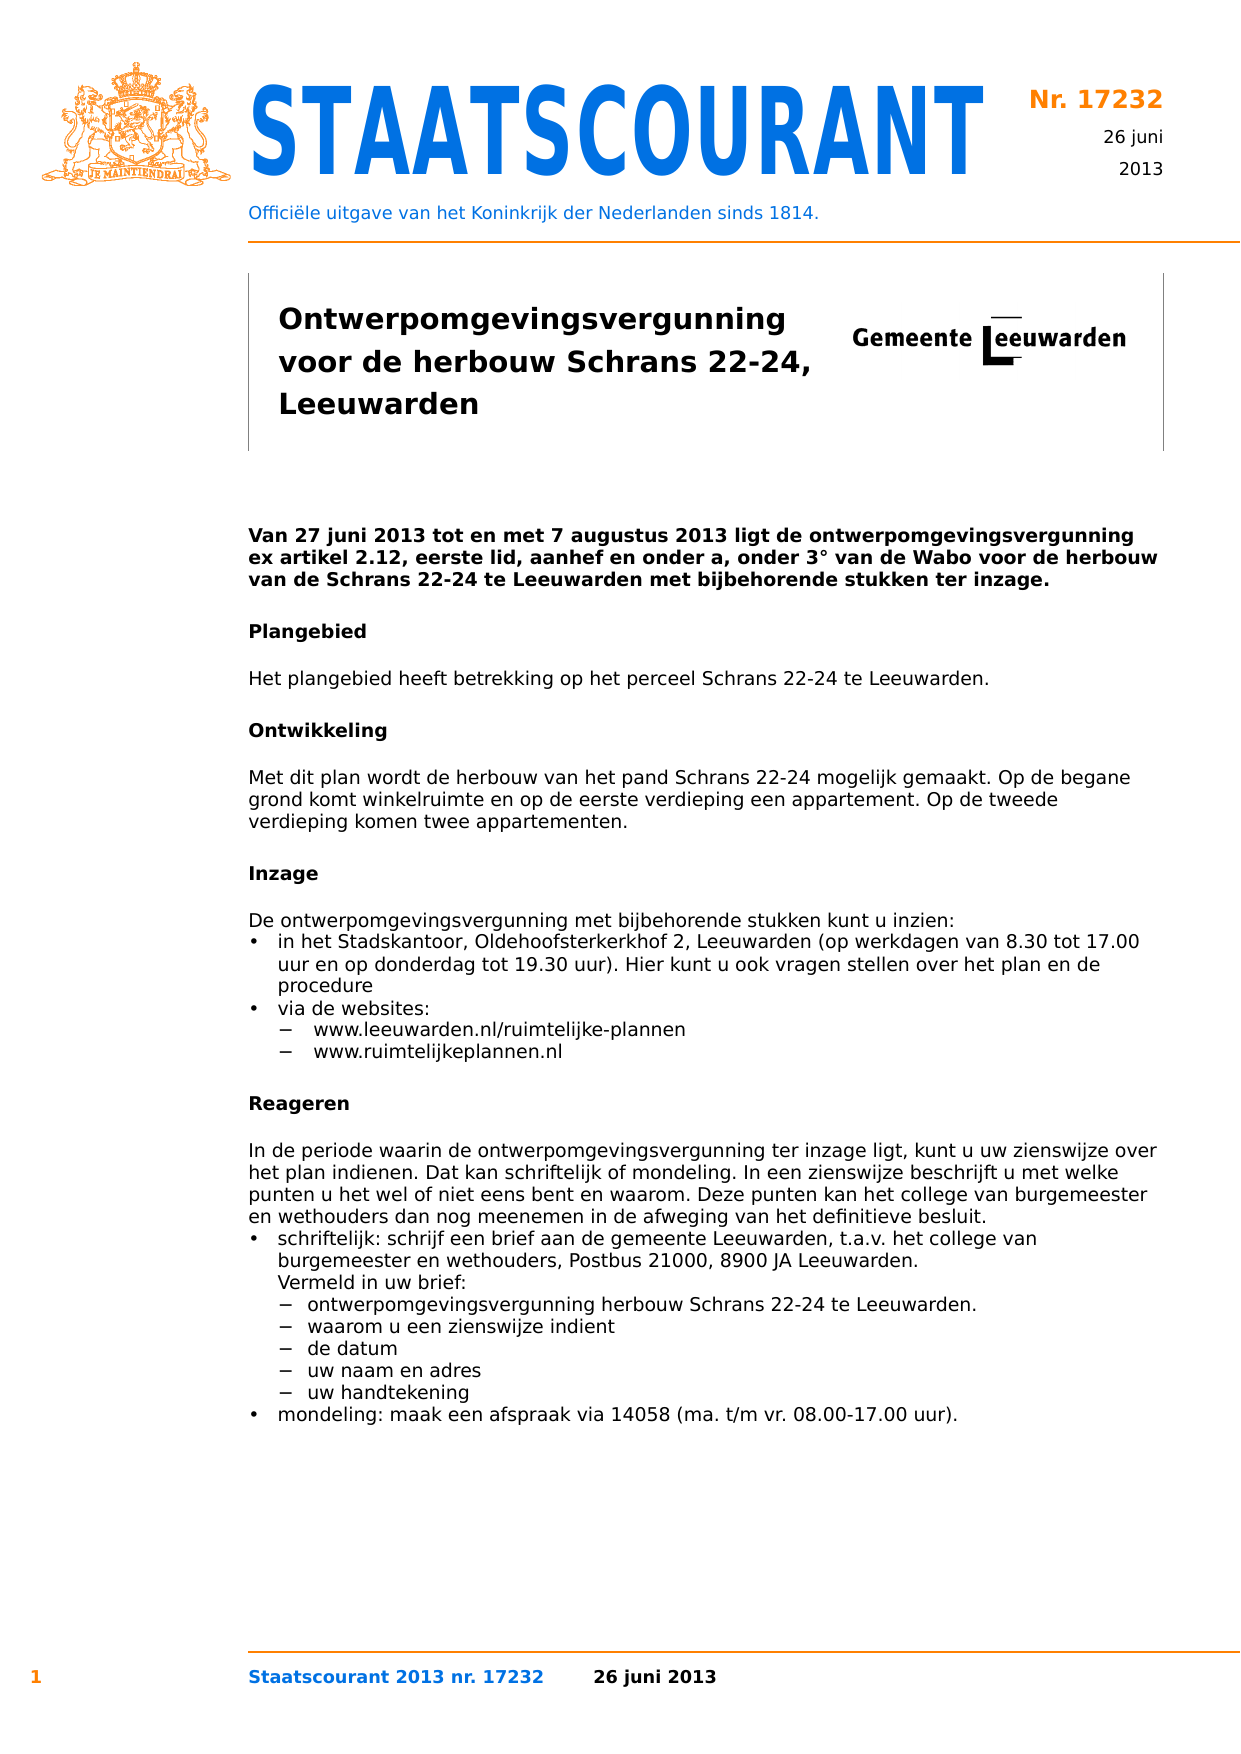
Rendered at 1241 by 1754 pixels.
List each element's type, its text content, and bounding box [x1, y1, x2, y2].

text Het plangebied heeft betrekking op het perceel Schrans 22-24 te Leeuwarden. [248, 668, 1163, 689]
table_cell 26 juni [998, 121, 1240, 153]
text • in het Stadskantoor, Oldehoofsterkerkhof 2, Leeuwarden (op werkdagen van 8.30 tot 17.00 uur en op donderdag tot 19.30 uur). Hier kunt u ook vragen stellen over het plan en de procedure [248, 931, 1163, 997]
text − www.leeuwarden.nl/ruimtelijke-plannen [278, 1019, 1163, 1041]
text − uw handtekening [278, 1382, 1163, 1404]
text − de datum [278, 1338, 1163, 1360]
text − uw naam en adres [278, 1360, 1163, 1382]
text • mondeling: maak een afspraak via 14058 (ma. t/m vr. 08.00-17.00 uur). [248, 1404, 1163, 1426]
table_cell 2013 [998, 153, 1240, 203]
subtitle Reageren [248, 1093, 1163, 1115]
picture [844, 302, 1134, 380]
text − ontwerpomgevingsvergunning herbouw Schrans 22-24 te Leeuwarden. [278, 1294, 1163, 1316]
text Met dit plan wordt de herbouw van het pand Schrans 22-24 mogelijk gemaakt. Op de begane grond komt winkelruimte en op de eerste verdieping een appartement. Op de tweede verdieping komen twee appartementen. [248, 767, 1163, 832]
table_cell Officiële uitgave van het Koninkrijk der Nederlanden sinds 1814. [248, 203, 1240, 241]
text − waarom u een zienswijze indient [278, 1316, 1163, 1338]
picture [41, 62, 231, 186]
subtitle Ontwikkeling [248, 719, 1163, 742]
text In de periode waarin de ontwerpomgevingsvergunning ter inzage ligt, kunt u uw zienswijze over het plan indienen. Dat kan schriftelijk of mondeling. In een zienswijze beschrijft u met welke punten u het wel of niet eens bent en waarom. Deze punten kan het college van burgemeester en wethouders dan nog meenemen in de afweging van het definitieve besluit. [248, 1140, 1163, 1228]
table_header [25, 62, 248, 241]
text • schriftelijk: schrijf een brief aan de gemeente Leeuwarden, t.a.v. het college van burgemeester en wethouders, Postbus 21000, 8900 JA Leeuwarden. [248, 1228, 1163, 1272]
text − www.ruimtelijkeplannen.nl [278, 1041, 1163, 1063]
text Van 27 juni 2013 tot en met 7 augustus 2013 ligt de ontwerpomgevingsvergunning ex artikel 2.12, eerste lid, aanhef en onder a, onder 3° van de Wabo voor de herbouw van de Schrans 22-24 te Leeuwarden met bijbehorende stukken ter inzage. [248, 525, 1163, 591]
subtitle Ontwerpomgevingsvergunning voor de herbouw Schrans 22-24, Leeuwarden [249, 273, 1163, 451]
text De ontwerpomgevingsvergunning met bijbehorende stukken kunt u inzien: [248, 909, 1163, 931]
text • via de websites: [248, 997, 1163, 1019]
table_header Nr. 17232 [998, 62, 1240, 121]
text Vermeld in uw brief: [277, 1272, 1163, 1294]
table_header STAATSCOURANT [248, 62, 998, 203]
subtitle Inzage [248, 862, 1163, 884]
subtitle Plangebied [248, 621, 1163, 643]
